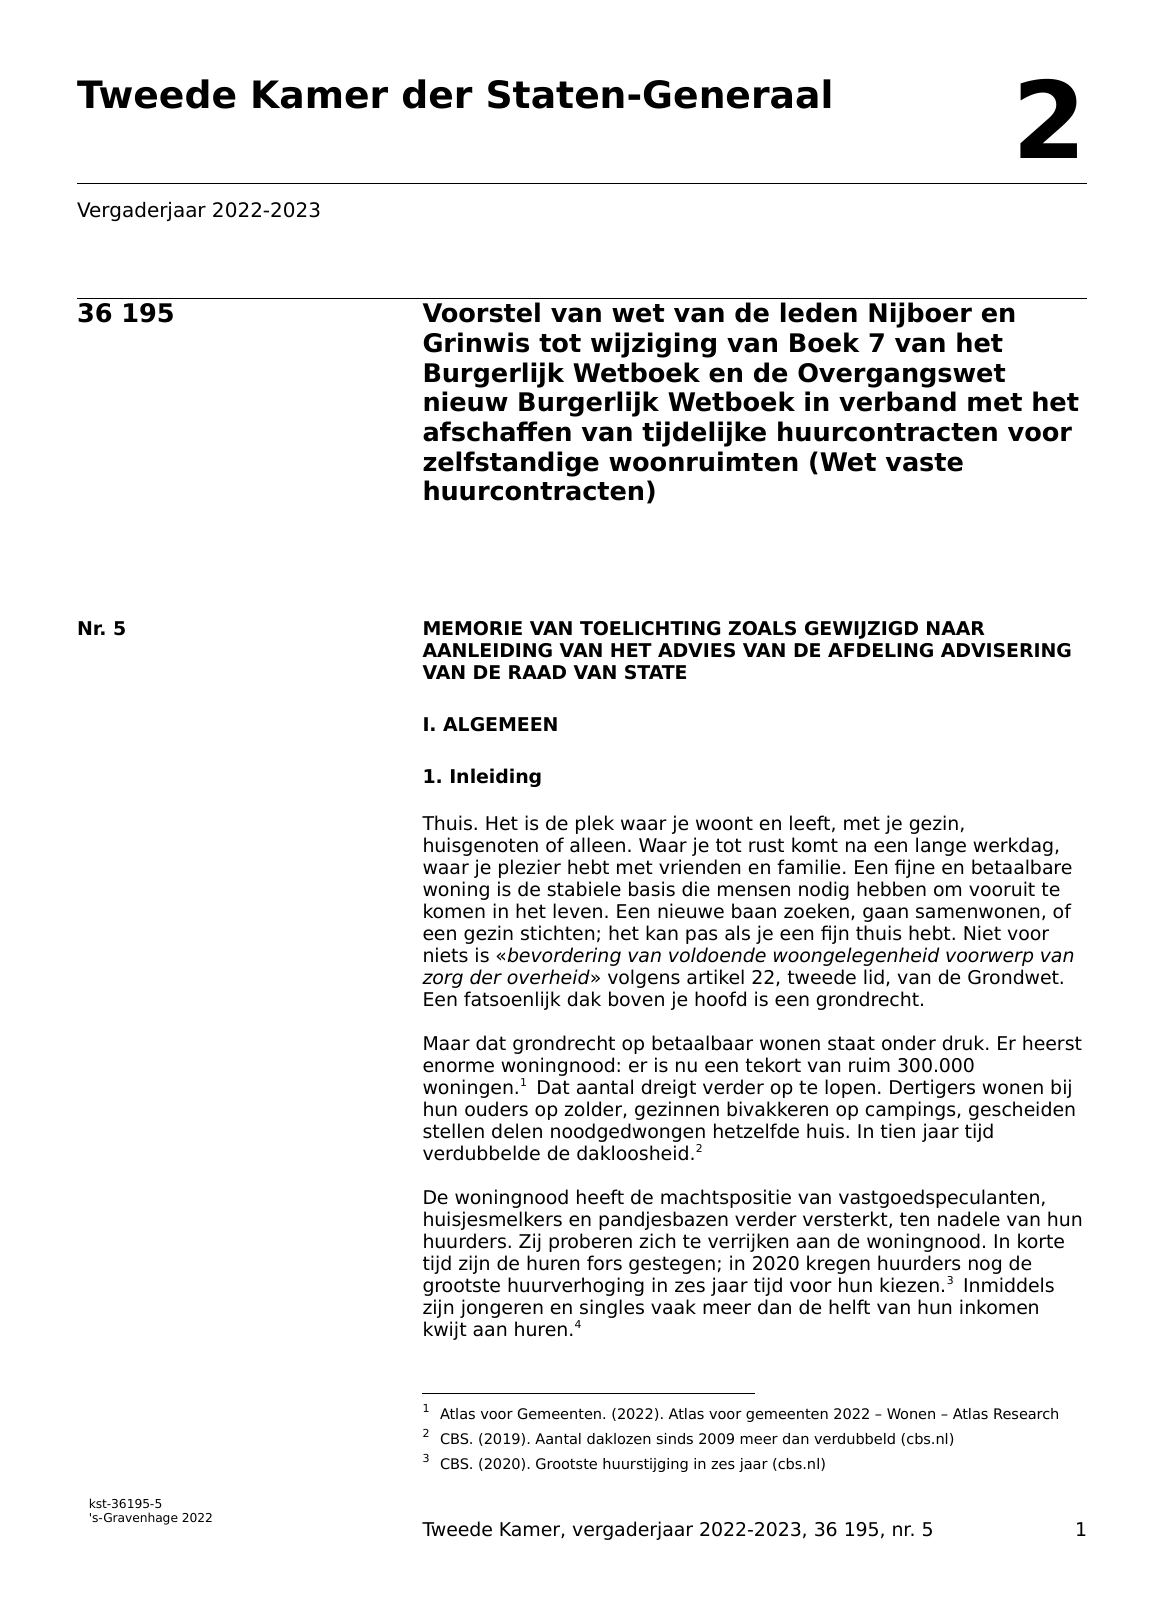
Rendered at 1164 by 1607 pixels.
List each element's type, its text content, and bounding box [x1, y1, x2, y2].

text Thuis. Het is de plek waar je woont en leeft, met je gezin, huisgenoten of alleen. Waar je tot rust komt na een lange werkdag, waar je plezier hebt met vrienden en familie. Een fijne en betaalbare woning is de stabiele basis die mensen nodig hebben om vooruit te komen in het leven. Een nieuwe baan zoeken, gaan samenwonen, of een gezin stichten; het kan pas als je een fijn thuis hebt. Niet voor niets is «bevordering van voldoende woongelegenheid voorwerp van zorg der overheid» volgens artikel 22, tweede lid, van de Grondwet. Een fatsoenlijk dak boven je hoofd is een grondrecht. [422, 813, 1087, 1011]
table_header 2 [886, 59, 1087, 183]
subtitle 1. Inleiding [422, 766, 1087, 788]
subtitle Nr. 5 MEMORIE VAN TOELICHTING ZOALS GEWIJZIGD NAAR AANLEIDING VAN HET ADVIES VAN DE AFDELING ADVISERING VAN DE RAAD VAN STATE [77, 618, 1087, 684]
table_cell Vergaderjaar 2022-2023 [77, 184, 1087, 298]
text De woningnood heeft de machtspositie van vastgoedspeculanten, huisjesmelkers en pandjesbazen verder versterkt, ten nadele van hun huurders. Zij proberen zich te verrijken aan de woningnood. In korte tijd zijn de huren fors gestegen; in 2020 kregen huurders nog de grootste huurverhoging in zes jaar tijd voor hun kiezen. Inmiddels zijn jongeren en singles vaak meer dan de helft van hun inkomen kwijt aan huren. [422, 1187, 1087, 1341]
text 's-Gravenhage 2022 [88, 1511, 323, 1525]
text kst-36195-5 [88, 1497, 323, 1511]
text Atlas voor Gemeenten. (2022). Atlas voor gemeenten 2022 – Wonen – Atlas Research [422, 1402, 1087, 1424]
text Maar dat grondrecht op betaalbaar wonen staat onder druk. Er heerst enorme woningnood: er is nu een tekort van ruim 300.000 woningen. Dat aantal dreigt verder op te lopen. Dertigers wonen bij hun ouders op zolder, gezinnen bivakkeren op campings, gescheiden stellen delen noodgedwongen hetzelfde huis. In tien jaar tijd verdubbelde de dakloosheid. [422, 1033, 1087, 1164]
subtitle I. ALGEMEEN [422, 714, 1087, 736]
text CBS. (2020). Grootste huurstijging in zes jaar (cbs.nl) [422, 1452, 1087, 1474]
table_header Tweede Kamer der Staten-Generaal [77, 59, 886, 183]
text CBS. (2019). Aantal daklozen sinds 2009 meer dan verdubbeld (cbs.nl) [422, 1427, 1087, 1449]
subtitle 36 195 Voorstel van wet van de leden Nijboer en Grinwis tot wijziging van Boek 7 van het Burgerlijk Wetboek en de Overgangswet nieuw Burgerlijk Wetboek in verband met het afschaffen van tijdelijke huurcontracten voor zelfstandige woonruimten (Wet vaste huurcontracten) [77, 299, 1087, 507]
